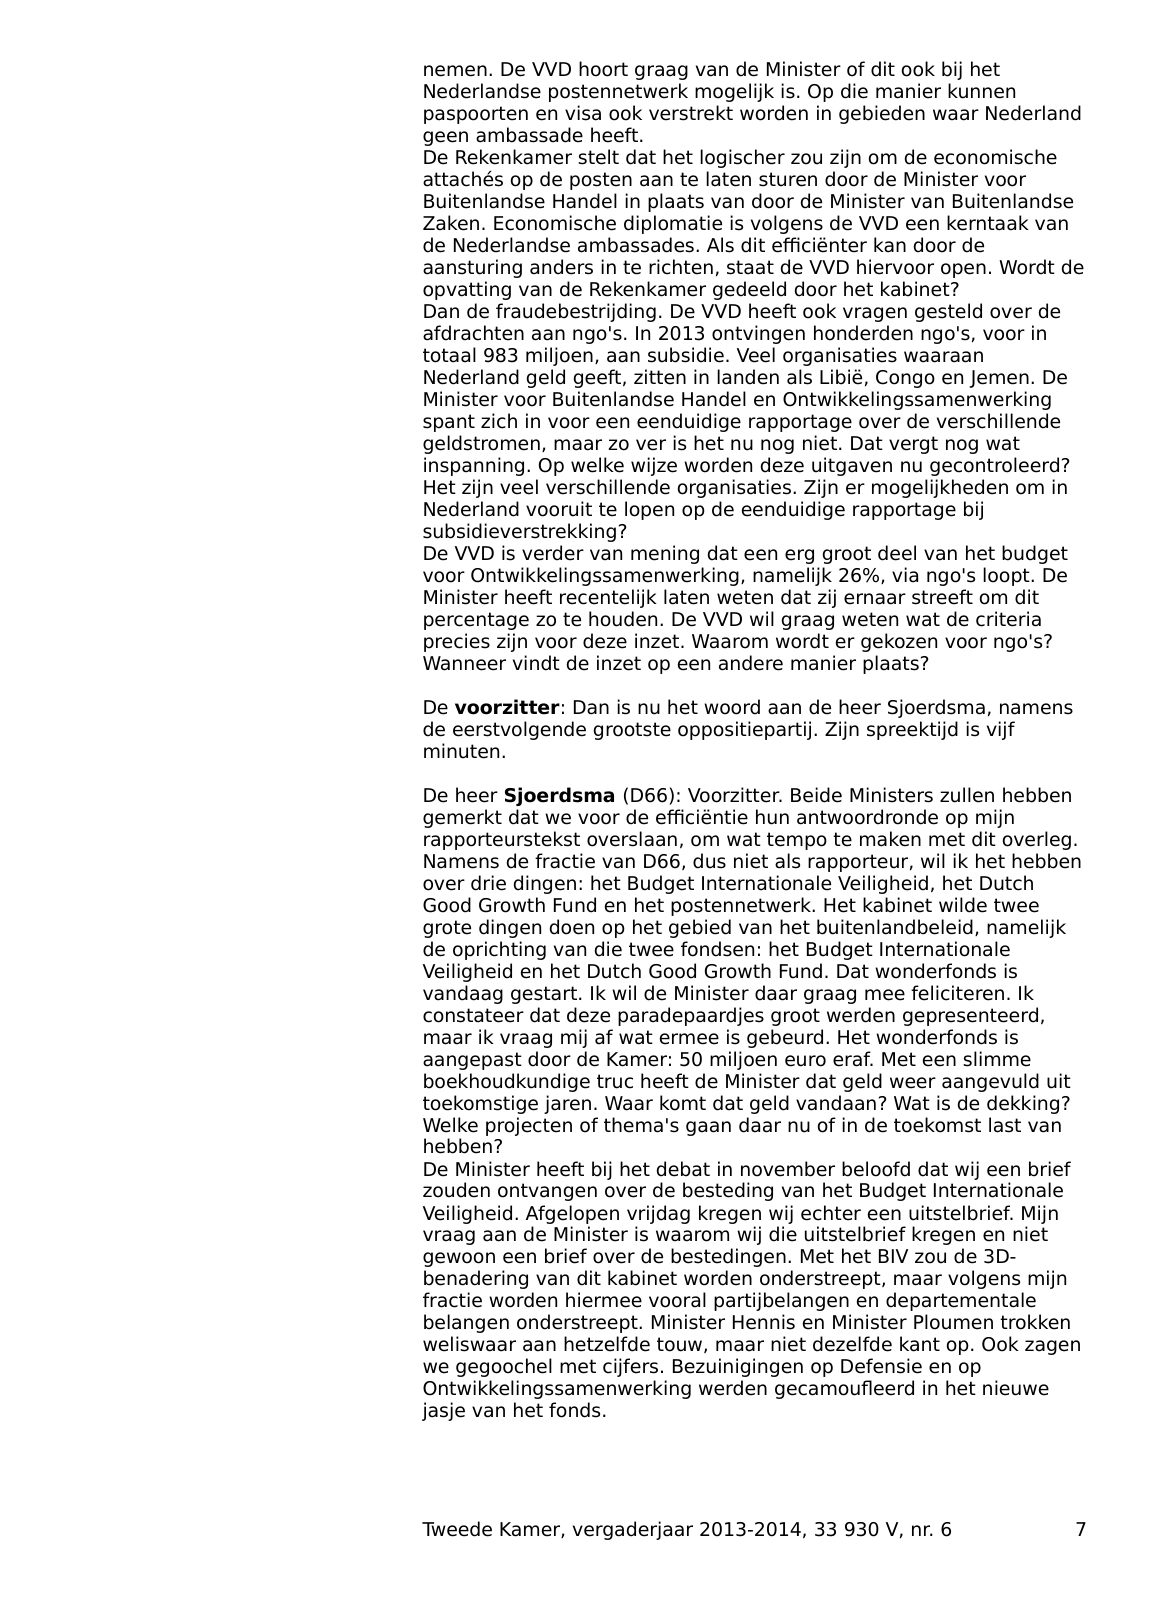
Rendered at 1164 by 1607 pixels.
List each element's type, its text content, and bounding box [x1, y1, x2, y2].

text Dan de fraudebestrijding. De VVD heeft ook vragen gesteld over de afdrachten aan ngo's. In 2013 ontvingen honderden ngo's, voor in totaal 983 miljoen, aan subsidie. Veel organisaties waaraan Nederland geld geeft, zitten in landen als Libië, Congo en Jemen. De Minister voor Buitenlandse Handel en Ontwikkelingssamenwerking spant zich in voor een eenduidige rapportage over de verschillende geldstromen, maar zo ver is het nu nog niet. Dat vergt nog wat inspanning. Op welke wijze worden deze uitgaven nu gecontroleerd? Het zijn veel verschillende organisaties. Zijn er mogelijkheden om in Nederland vooruit te lopen op de eenduidige rapportage bij subsidieverstrekking? [422, 301, 1087, 543]
text De voorzitter: Dan is nu het woord aan de heer Sjoerdsma, namens de eerstvolgende grootste oppositiepartij. Zijn spreektijd is vijf minuten. [422, 697, 1087, 763]
text De Rekenkamer stelt dat het logischer zou zijn om de economische attachés op de posten aan te laten sturen door de Minister voor Buitenlandse Handel in plaats van door de Minister van Buitenlandse Zaken. Economische diplomatie is volgens de VVD een kerntaak van de Nederlandse ambassades. Als dit efficiënter kan door de aansturing anders in te richten, staat de VVD hiervoor open. Wordt de opvatting van de Rekenkamer gedeeld door het kabinet? [422, 147, 1087, 301]
text De VVD is verder van mening dat een erg groot deel van het budget voor Ontwikkelingssamenwerking, namelijk 26%, via ngo's loopt. De Minister heeft recentelijk laten weten dat zij ernaar streeft om dit percentage zo te houden. De VVD wil graag weten wat de criteria precies zijn voor deze inzet. Waarom wordt er gekozen voor ngo's? Wanneer vindt de inzet op een andere manier plaats? [422, 543, 1087, 674]
text De heer Sjoerdsma (D66): Voorzitter. Beide Ministers zullen hebben gemerkt dat we voor de efficiëntie hun antwoordronde op mijn rapporteurstekst overslaan, om wat tempo te maken met dit overleg. Namens de fractie van D66, dus niet als rapporteur, wil ik het hebben over drie dingen: het Budget Internationale Veiligheid, het Dutch Good Growth Fund en het postennetwerk. Het kabinet wilde twee grote dingen doen op het gebied van het buitenlandbeleid, namelijk de oprichting van die twee fondsen: het Budget Internationale Veiligheid en het Dutch Good Growth Fund. Dat wonderfonds is vandaag gestart. Ik wil de Minister daar graag mee feliciteren. Ik constateer dat deze paradepaardjes groot werden gepresenteerd, maar ik vraag mij af wat ermee is gebeurd. Het wonderfonds is aangepast door de Kamer: 50 miljoen euro eraf. Met een slimme boekhoudkundige truc heeft de Minister dat geld weer aangevuld uit toekomstige jaren. Waar komt dat geld vandaan? Wat is de dekking? Welke projecten of thema's gaan daar nu of in de toekomst last van hebben? [422, 785, 1087, 1158]
text nemen. De VVD hoort graag van de Minister of dit ook bij het Nederlandse postennetwerk mogelijk is. Op die manier kunnen paspoorten en visa ook verstrekt worden in gebieden waar Nederland geen ambassade heeft. [422, 59, 1087, 147]
text De Minister heeft bij het debat in november beloofd dat wij een brief zouden ontvangen over de besteding van het Budget Internationale Veiligheid. Afgelopen vrijdag kregen wij echter een uitstelbrief. Mijn vraag aan de Minister is waarom wij die uitstelbrief kregen en niet gewoon een brief over de bestedingen. Met het BIV zou de 3D-benadering van dit kabinet worden onderstreept, maar volgens mijn fractie worden hiermee vooral partijbelangen en departementale belangen onderstreept. Minister Hennis en Minister Ploumen trokken weliswaar aan hetzelfde touw, maar niet dezelfde kant op. Ook zagen we gegoochel met cijfers. Bezuinigingen op Defensie en op Ontwikkelingssamenwerking werden gecamoufleerd in het nieuwe jasje van het fonds. [422, 1158, 1087, 1422]
